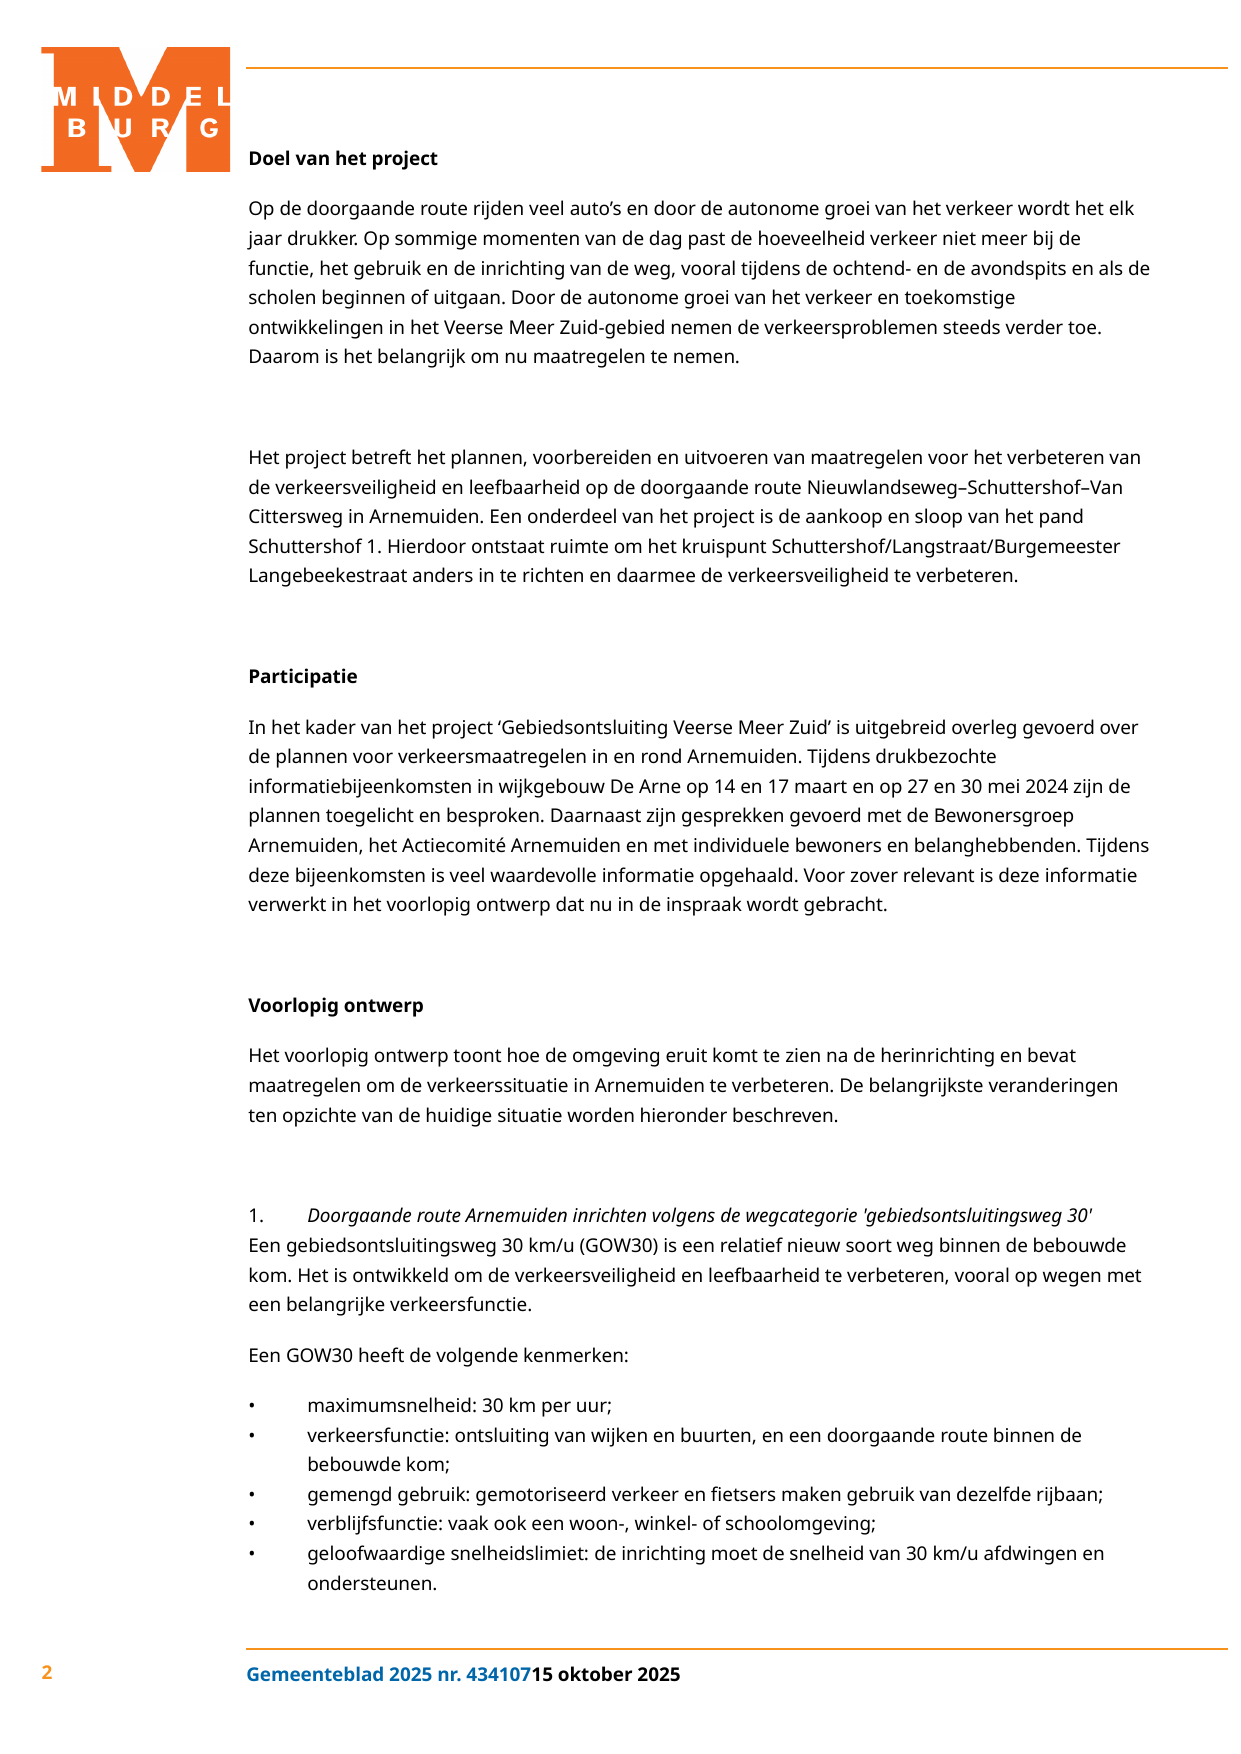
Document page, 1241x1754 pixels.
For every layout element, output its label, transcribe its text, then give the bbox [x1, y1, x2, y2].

list geloofwaardige snelheidslimiet: de inrichting moet de snelheid van 30 km/u afdwingen en ondersteunen. [248, 1540, 1152, 1596]
list verblijfsfunctie: vaak ook een woon-, winkel- of schoolomgeving; [248, 1511, 1152, 1536]
list verkeersfunctie: ontsluiting van wijken en buurten, en een doorgaande route binnen de bebouwde kom; [248, 1422, 1152, 1477]
text Het project betreft het plannen, voorbereiden en uitvoeren van maatregelen voor het verbeteren van de verkeersveiligheid en leefbaarheid op de doorgaande route Nieuwlandseweg–Schuttershof–Van Cittersweg in Arnemuiden. Een onderdeel van het project is de aankoop en sloop van het pand Schuttershof 1. Hierdoor ontstaat ruimte om het kruispunt Schuttershof/Langstraat/Burgemeester Langebeekestraat anders in te richten en daarmee de verkeersveiligheid te verbeteren. [248, 444, 1152, 588]
text Op de doorgaande route rijden veel auto’s en door de autonome groei van het verkeer wordt het elk jaar drukker. Op sommige momenten van de dag past de hoeveelheid verkeer niet meer bij de functie, het gebruik en de inrichting van de weg, vooral tijdens de ochtend- en de avondspits en als de scholen beginnen of uitgaan. Door de autonome groei van het verkeer en toekomstige ontwikkelingen in het Veerse Meer Zuid-gebied nemen de verkeersproblemen steeds verder toe. Daarom is het belangrijk om nu maatregelen te nemen. [248, 196, 1152, 369]
picture [41, 47, 231, 172]
text Voorlopig ontwerp [248, 992, 1152, 1018]
list Doorgaande route Arnemuiden inrichten volgens de wegcategorie 'gebiedsontsluitingsweg 30' [248, 1203, 1152, 1228]
text Een gebiedsontsluitingsweg 30 km/u (GOW30) is een relatief nieuw soort weg binnen de bebouwde kom. Het is ontwikkeld om de verkeersveiligheid en leefbaarheid te verbeteren, vooral op wegen met een belangrijke verkeersfunctie. [248, 1232, 1152, 1317]
list maximumsnelheid: 30 km per uur; [248, 1392, 1152, 1418]
text Het voorlopig ontwerp toont hoe de omgeving eruit komt te zien na de herinrichting en bevat maatregelen om de verkeerssituatie in Arnemuiden te verbeteren. De belangrijkste veranderingen ten opzichte van de huidige situatie worden hieronder beschreven. [248, 1043, 1152, 1128]
list gemengd gebruik: gemotoriseerd verkeer en fietsers maken gebruik van dezelfde rijbaan; [248, 1481, 1152, 1507]
text Doel van het project [248, 145, 1152, 171]
text Een GOW30 heeft de volgende kenmerken: [248, 1342, 1152, 1368]
text Participatie [248, 663, 1152, 689]
text In het kader van het project ‘Gebiedsontsluiting Veerse Meer Zuid’ is uitgebreid overleg gevoerd over de plannen voor verkeersmaatregelen in en rond Arnemuiden. Tijdens drukbezochte informatiebijeenkomsten in wijkgebouw De Arne op 14 en 17 maart en op 27 en 30 mei 2024 zijn de plannen toegelicht en besproken. Daarnaast zijn gesprekken gevoerd met de Bewonersgroep Arnemuiden, het Actiecomité Arnemuiden en met individuele bewoners en belanghebbenden. Tijdens deze bijeenkomsten is veel waardevolle informatie opgehaald. Voor zover relevant is deze informatie verwerkt in het voorlopig ontwerp dat nu in de inspraak wordt gebracht. [248, 714, 1152, 917]
